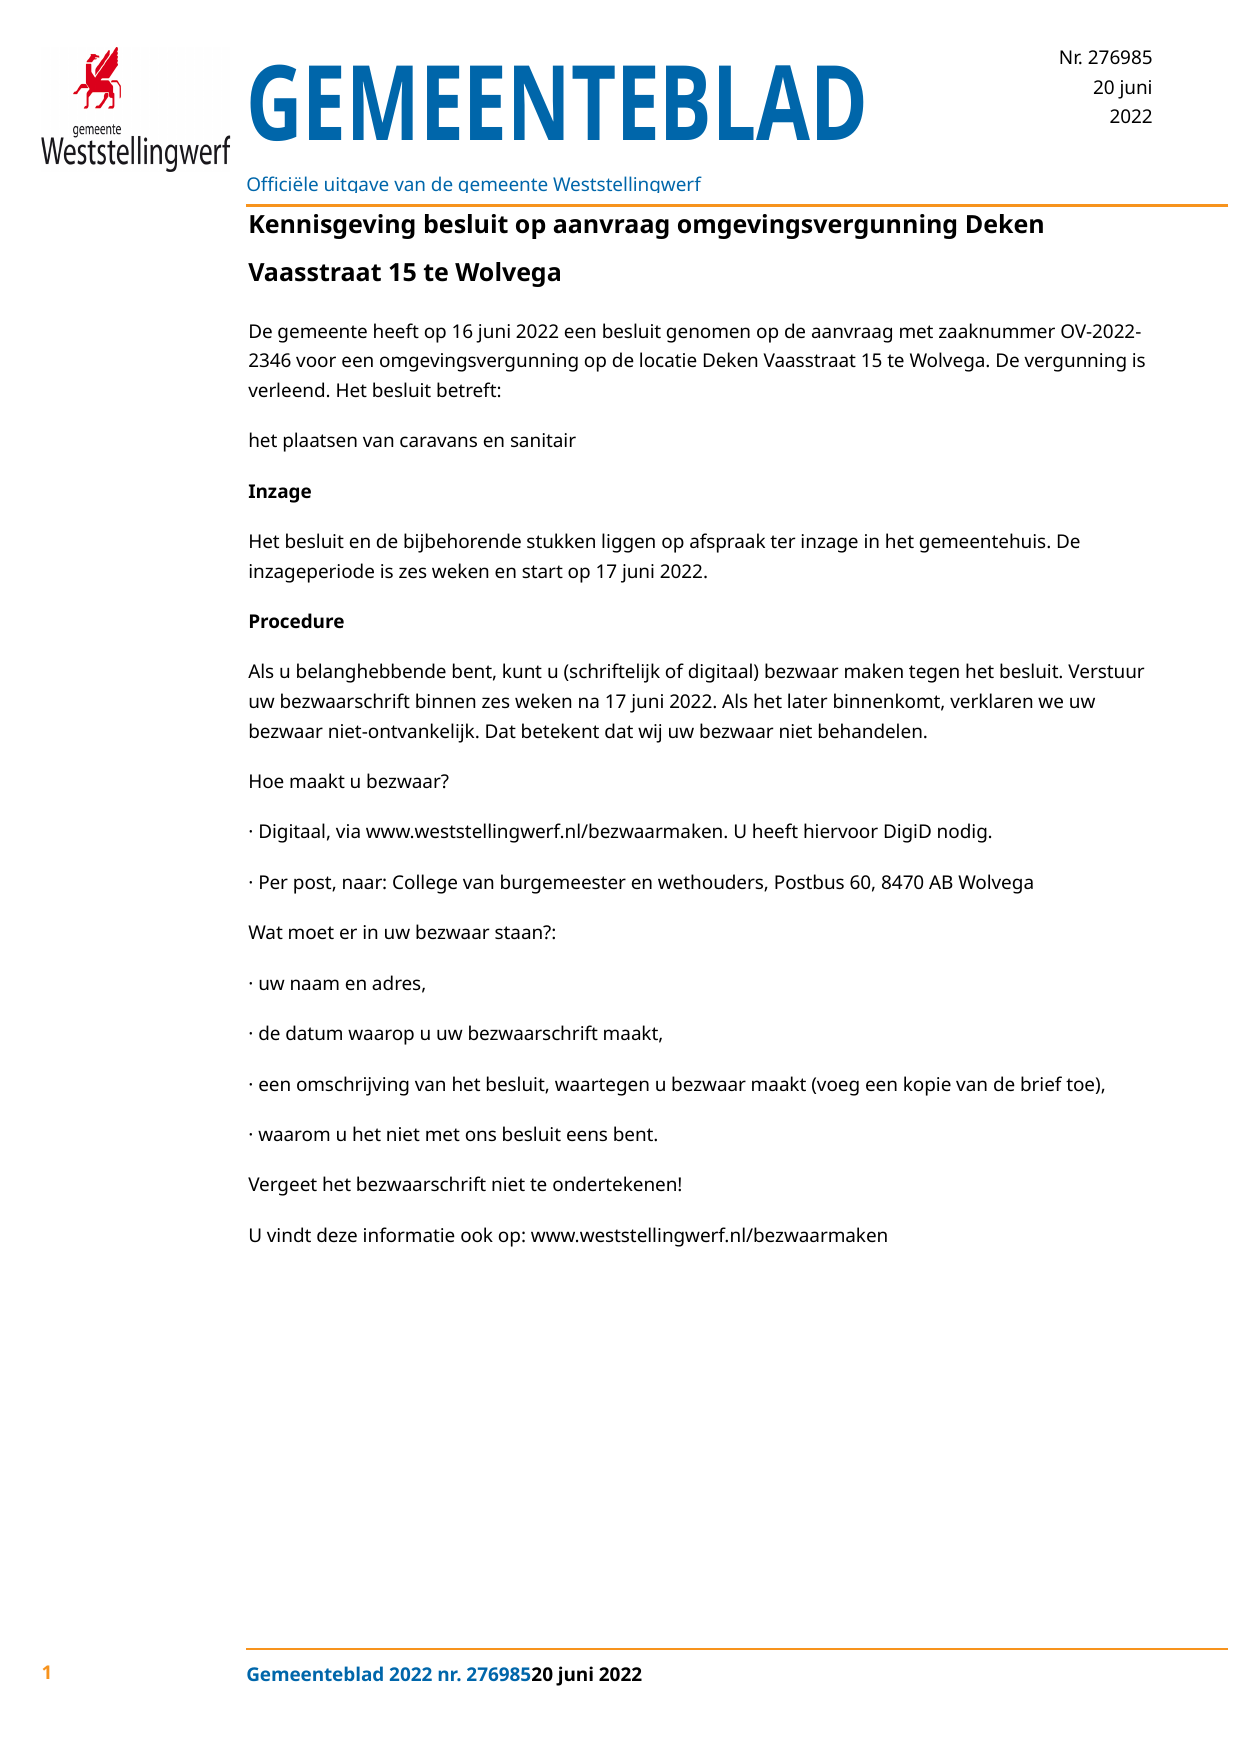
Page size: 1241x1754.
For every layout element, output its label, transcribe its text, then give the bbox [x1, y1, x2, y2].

text De gemeente heeft op 16 juni 2022 een besluit genomen op de aanvraag met zaaknummer OV-2022-2346 voor een omgevingsvergunning op de locatie Deken Vaasstraat 15 te Wolvega. De vergunning is verleend. Het besluit betreft: [248, 318, 1152, 403]
text Kennisgeving besluit op aanvraag omgevingsvergunning Deken Vaasstraat 15 te Wolvega [248, 207, 1152, 288]
text · de datum waarop u uw bezwaarschrift maakt, [248, 1020, 1152, 1046]
text · Per post, naar: College van burgemeester en wethouders, Postbus 60, 8470 AB Wolvega [248, 869, 1152, 895]
text Wat moet er in uw bezwaar staan?: [248, 919, 1152, 945]
text · waarom u het niet met ons besluit eens bent. [248, 1121, 1152, 1147]
text · een omschrijving van het besluit, waartegen u bezwaar maakt (voeg een kopie van de brief toe), [248, 1071, 1152, 1097]
text het plaatsen van caravans en sanitair [248, 427, 1152, 453]
text · uw naam en adres, [248, 970, 1152, 996]
text Procedure [248, 608, 1152, 634]
picture [41, 47, 231, 172]
text Als u belanghebbende bent, kunt u (schriftelijk of digitaal) bezwaar maken tegen het besluit. Verstuur uw bezwaarschrift binnen zes weken na 17 juni 2022. Als het later binnenkomt, verklaren we uw bezwaar niet-ontvankelijk. Dat betekent dat wij uw bezwaar niet behandelen. [248, 659, 1152, 744]
text Inzage [248, 478, 1152, 504]
text U vindt deze informatie ook op: www.weststellingwerf.nl/bezwaarmaken [248, 1222, 1152, 1248]
text Vergeet het bezwaarschrift niet te ondertekenen! [248, 1172, 1152, 1197]
text Hoe maakt u bezwaar? [248, 768, 1152, 794]
text · Digitaal, via www.weststellingwerf.nl/bezwaarmaken. U heeft hiervoor DigiD nodig. [248, 819, 1152, 844]
text Het besluit en de bijbehorende stukken liggen op afspraak ter inzage in het gemeentehuis. De inzageperiode is zes weken en start op 17 juni 2022. [248, 528, 1152, 584]
